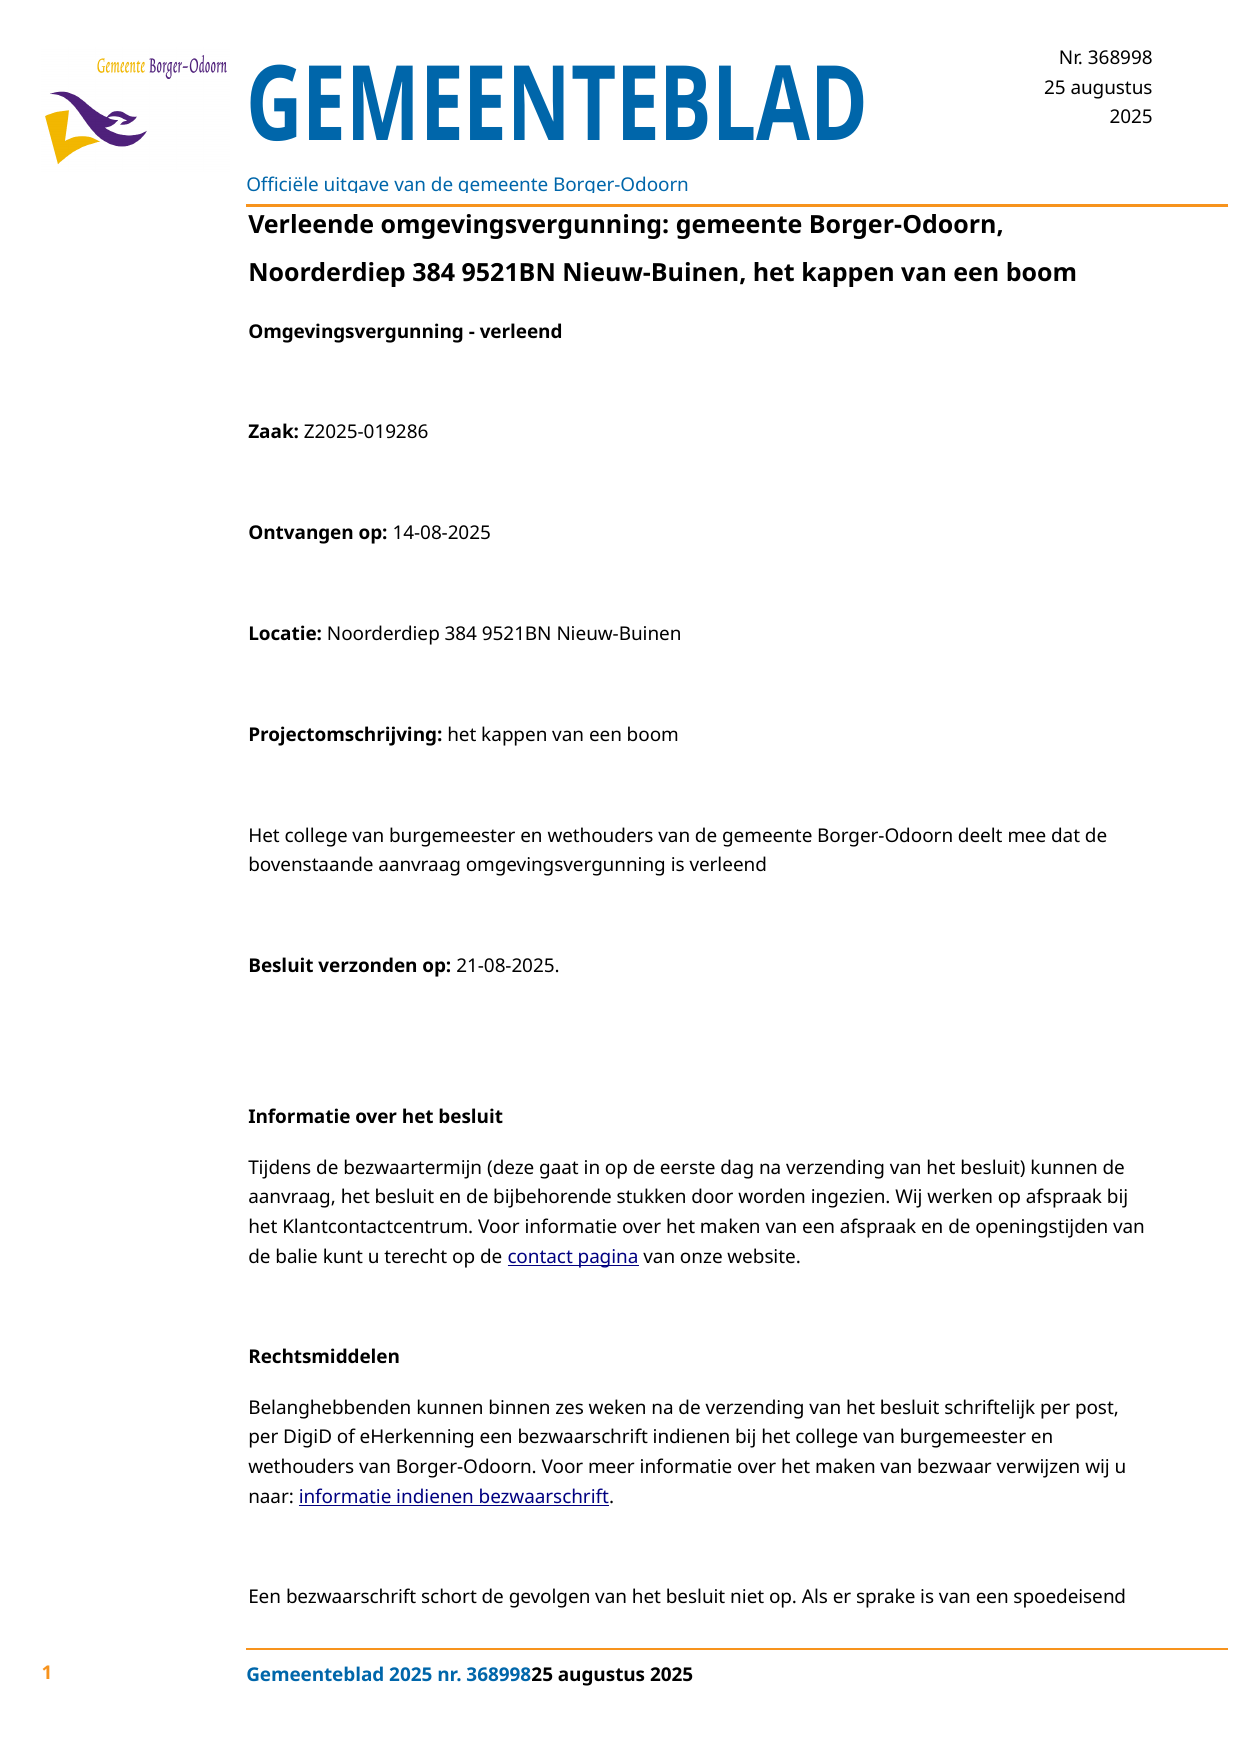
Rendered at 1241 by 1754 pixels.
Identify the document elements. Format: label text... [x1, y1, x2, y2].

text Tijdens de bezwaartermijn (deze gaat in op de eerste dag na verzending van het besluit) kunnen de aanvraag, het besluit en de bijbehorende stukken door worden ingezien. Wij werken op afspraak bij het Klantcontactcentrum. Voor informatie over het maken van een afspraak en de openingstijden van de balie kunt u terecht op de contact pagina van onze website. [248, 1154, 1152, 1269]
picture [41, 47, 231, 172]
text Besluit verzonden op: 21-08-2025. [248, 952, 1152, 978]
text Omgevingsvergunning - verleend [248, 318, 1152, 344]
text Belanghebbenden kunnen binnen zes weken na de verzending van het besluit schriftelijk per post, per DigiD of eHerkenning een bezwaarschrift indienen bij het college van burgemeester en wethouders van Borger-Odoorn. Voor meer informatie over het maken van bezwaar verwijzen wij u naar: informatie indienen bezwaarschrift. [248, 1394, 1152, 1509]
text Rechtsmiddelen [248, 1344, 1152, 1369]
text Ontvangen op: 14-08-2025 [248, 519, 1152, 545]
text Het college van burgemeester en wethouders van de gemeente Borger-Odoorn deelt mee dat de bovenstaande aanvraag omgevingsvergunning is verleend [248, 822, 1152, 877]
text Projectomschrijving: het kappen van een boom [248, 721, 1152, 747]
text Een bezwaarschrift schort de gevolgen van het besluit niet op. Als er sprake is van een spoedeisend [248, 1584, 1152, 1609]
text Locatie: Noorderdiep 384 9521BN Nieuw-Buinen [248, 620, 1152, 646]
text Informatie over het besluit [248, 1104, 1152, 1129]
text Verleende omgevingsvergunning: gemeente Borger-Odoorn, Noorderdiep 384 9521BN Nieuw-Buinen, het kappen van een boom [248, 207, 1152, 288]
text Zaak: Z2025-019286 [248, 419, 1152, 444]
